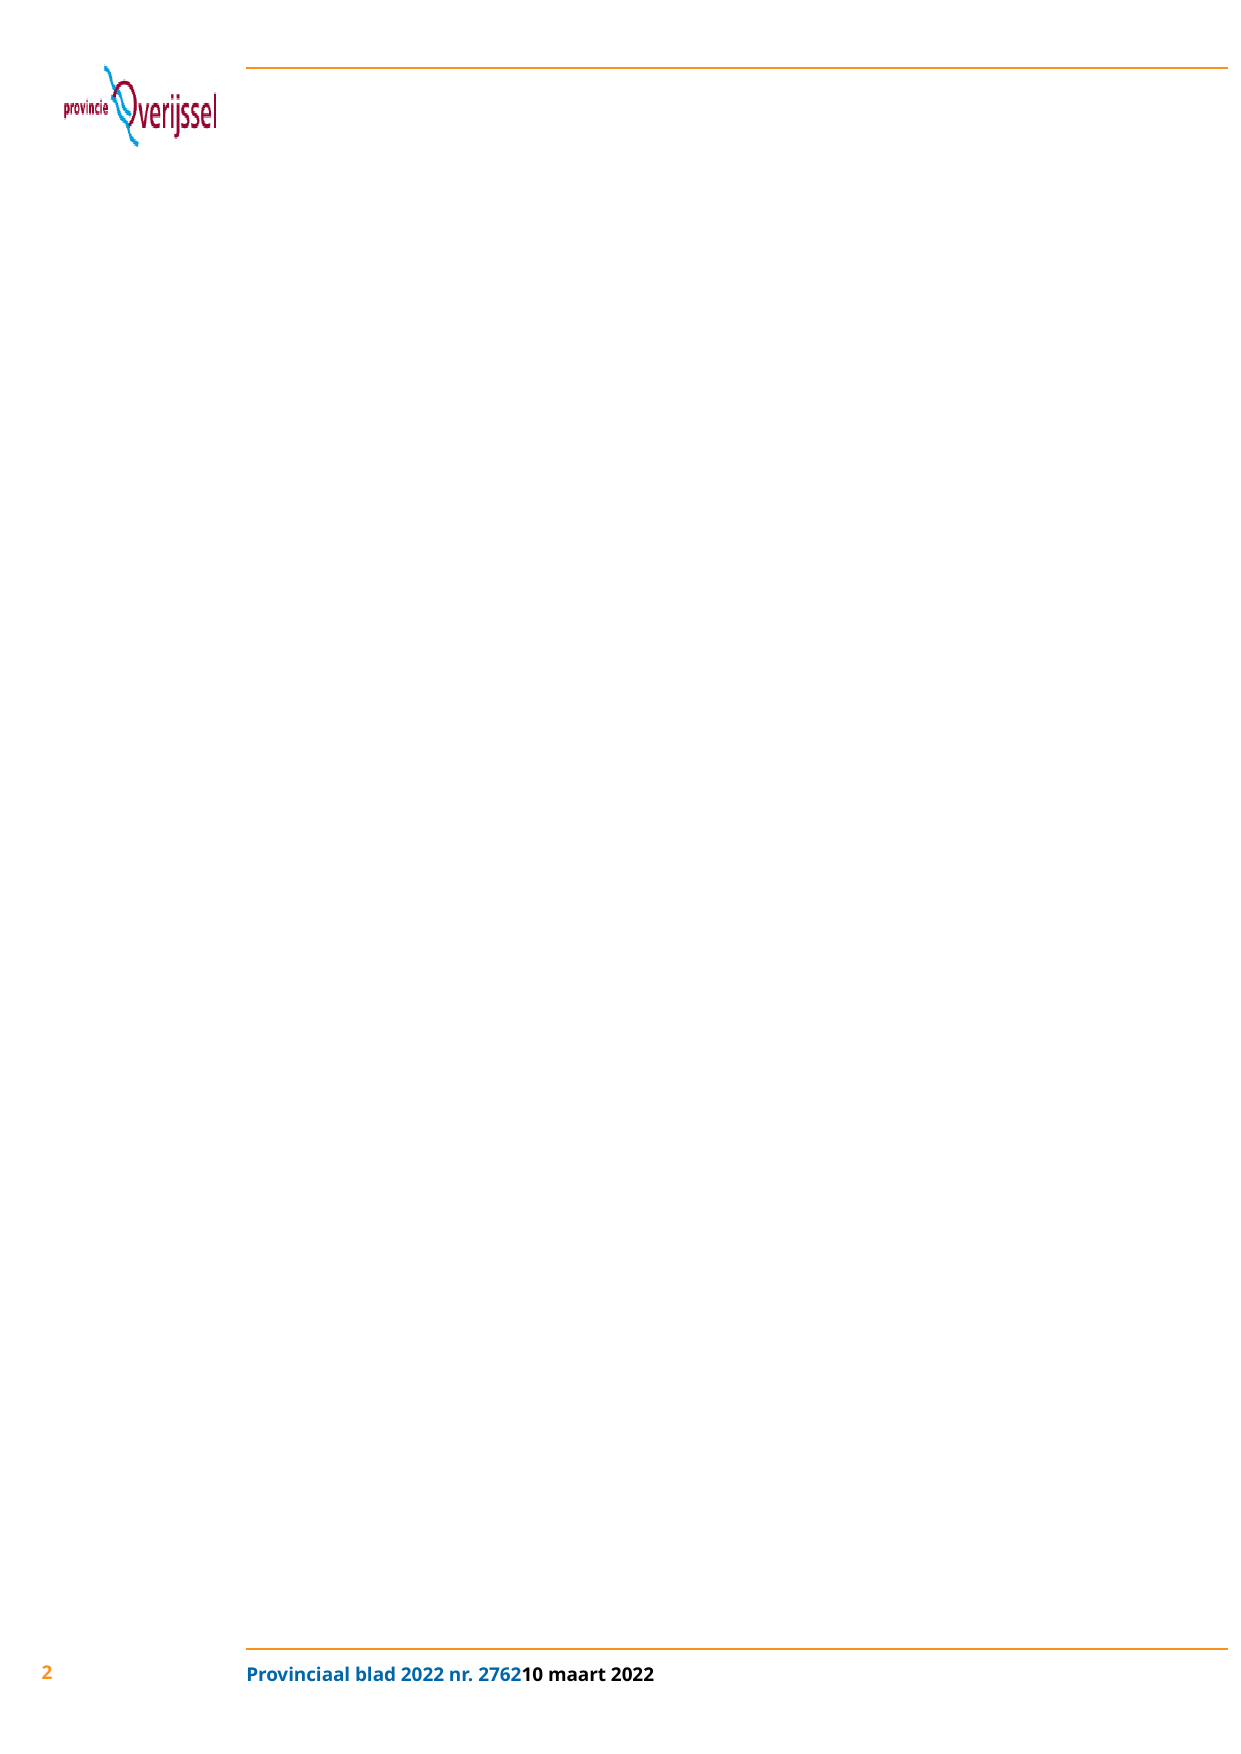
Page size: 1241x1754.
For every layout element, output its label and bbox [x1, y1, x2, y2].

picture [41, 47, 231, 172]
